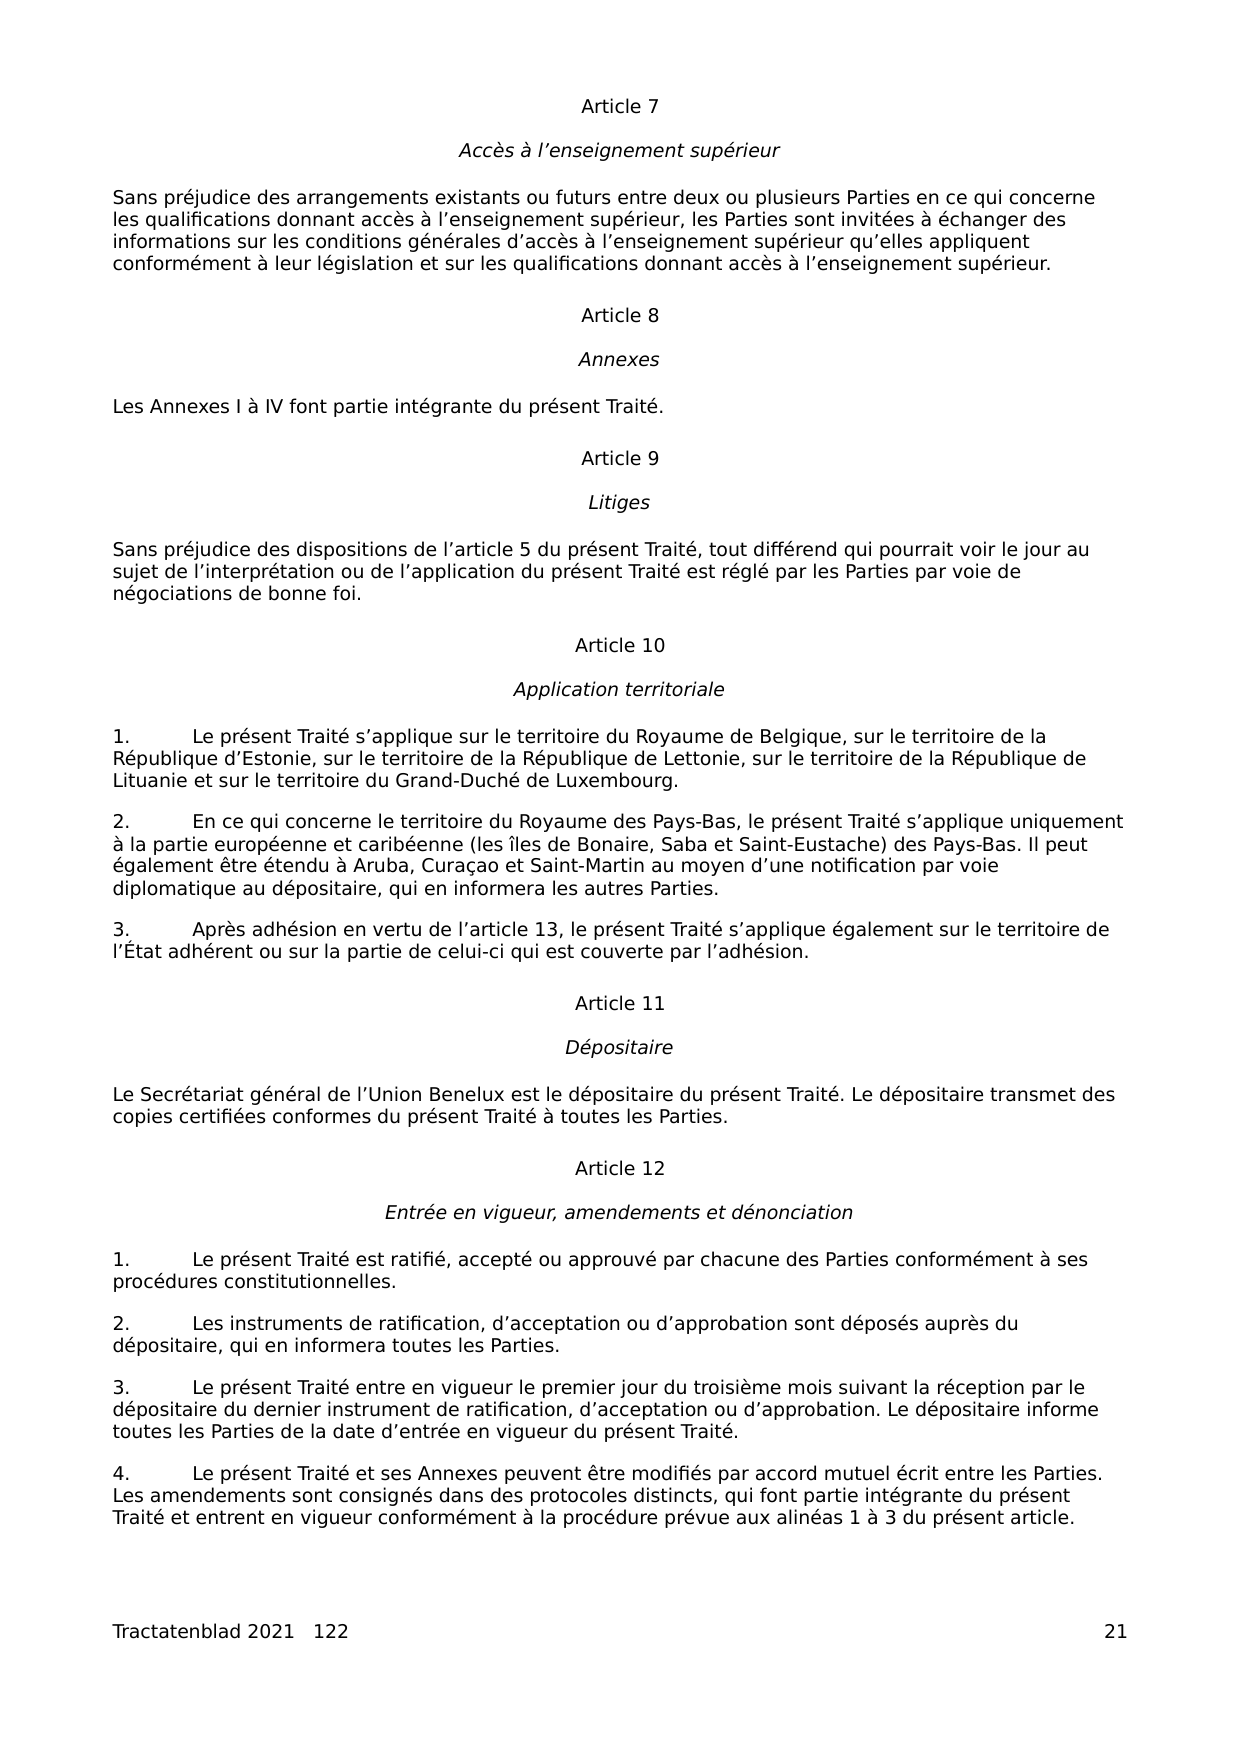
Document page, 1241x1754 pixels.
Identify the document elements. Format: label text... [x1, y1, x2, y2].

subtitle Article 11 Dépositaire [112, 993, 1128, 1059]
text 2. En ce qui concerne le territoire du Royaume des Pays-Bas, le présent Traité s’applique uniquement à la partie européenne et caribéenne (les îles de Bonaire, Saba et Saint-Eustache) des Pays-Bas. Il peut également être étendu à Aruba, Curaçao et Saint-Martin au moyen d’une notification par voie diplomatique au dépositaire, qui en informera les autres Parties. [112, 811, 1128, 899]
subtitle Article 10 Application territoriale [112, 634, 1128, 701]
subtitle Article 7 Accès à l’enseignement supérieur [112, 96, 1128, 162]
text Sans préjudice des dispositions de l’article 5 du présent Traité, tout différend qui pourrait voir le jour au sujet de l’interprétation ou de l’application du présent Traité est réglé par les Parties par voie de négociations de bonne foi. [112, 539, 1128, 604]
text Sans préjudice des arrangements existants ou futurs entre deux ou plusieurs Parties en ce qui concerne les qualifications donnant accès à l’enseignement supérieur, les Parties sont invitées à échanger des informations sur les conditions générales d’accès à l’enseignement supérieur qu’elles appliquent conformément à leur législation et sur les qualifications donnant accès à l’enseignement supérieur. [112, 187, 1128, 275]
subtitle Article 12 Entrée en vigueur, amendements et dénonciation [112, 1158, 1128, 1224]
text 2. Les instruments de ratification, d’acceptation ou d’approbation sont déposés auprès du dépositaire, qui en informera toutes les Parties. [112, 1313, 1128, 1357]
text 3. Après adhésion en vertu de l’article 13, le présent Traité s’applique également sur le territoire de l’État adhérent ou sur la partie de celui-ci qui est couverte par l’adhésion. [112, 919, 1128, 963]
text Le Secrétariat général de l’Union Benelux est le dépositaire du présent Traité. Le dépositaire transmet des copies certifiées conformes du présent Traité à toutes les Parties. [112, 1084, 1128, 1128]
subtitle Article 8 Annexes [112, 305, 1128, 371]
text 3. Le présent Traité entre en vigueur le premier jour du troisième mois suivant la réception par le dépositaire du dernier instrument de ratification, d’acceptation ou d’approbation. Le dépositaire informe toutes les Parties de la date d’entrée en vigueur du présent Traité. [112, 1377, 1128, 1443]
subtitle Article 9 Litiges [112, 448, 1128, 514]
text 1. Le présent Traité s’applique sur le territoire du Royaume de Belgique, sur le territoire de la République d’Estonie, sur le territoire de la République de Lettonie, sur le territoire de la République de Lituanie et sur le territoire du Grand-Duché de Luxembourg. [112, 726, 1128, 791]
text Les Annexes I à IV font partie intégrante du présent Traité. [112, 396, 1128, 418]
text 4. Le présent Traité et ses Annexes peuvent être modifiés par accord mutuel écrit entre les Parties. Les amendements sont consignés dans des protocoles distincts, qui font partie intégrante du présent Traité et entrent en vigueur conformément à la procédure prévue aux alinéas 1 à 3 du présent article. [112, 1463, 1128, 1529]
text 1. Le présent Traité est ratifié, accepté ou approuvé par chacune des Parties conformément à ses procédures constitutionnelles. [112, 1249, 1128, 1293]
